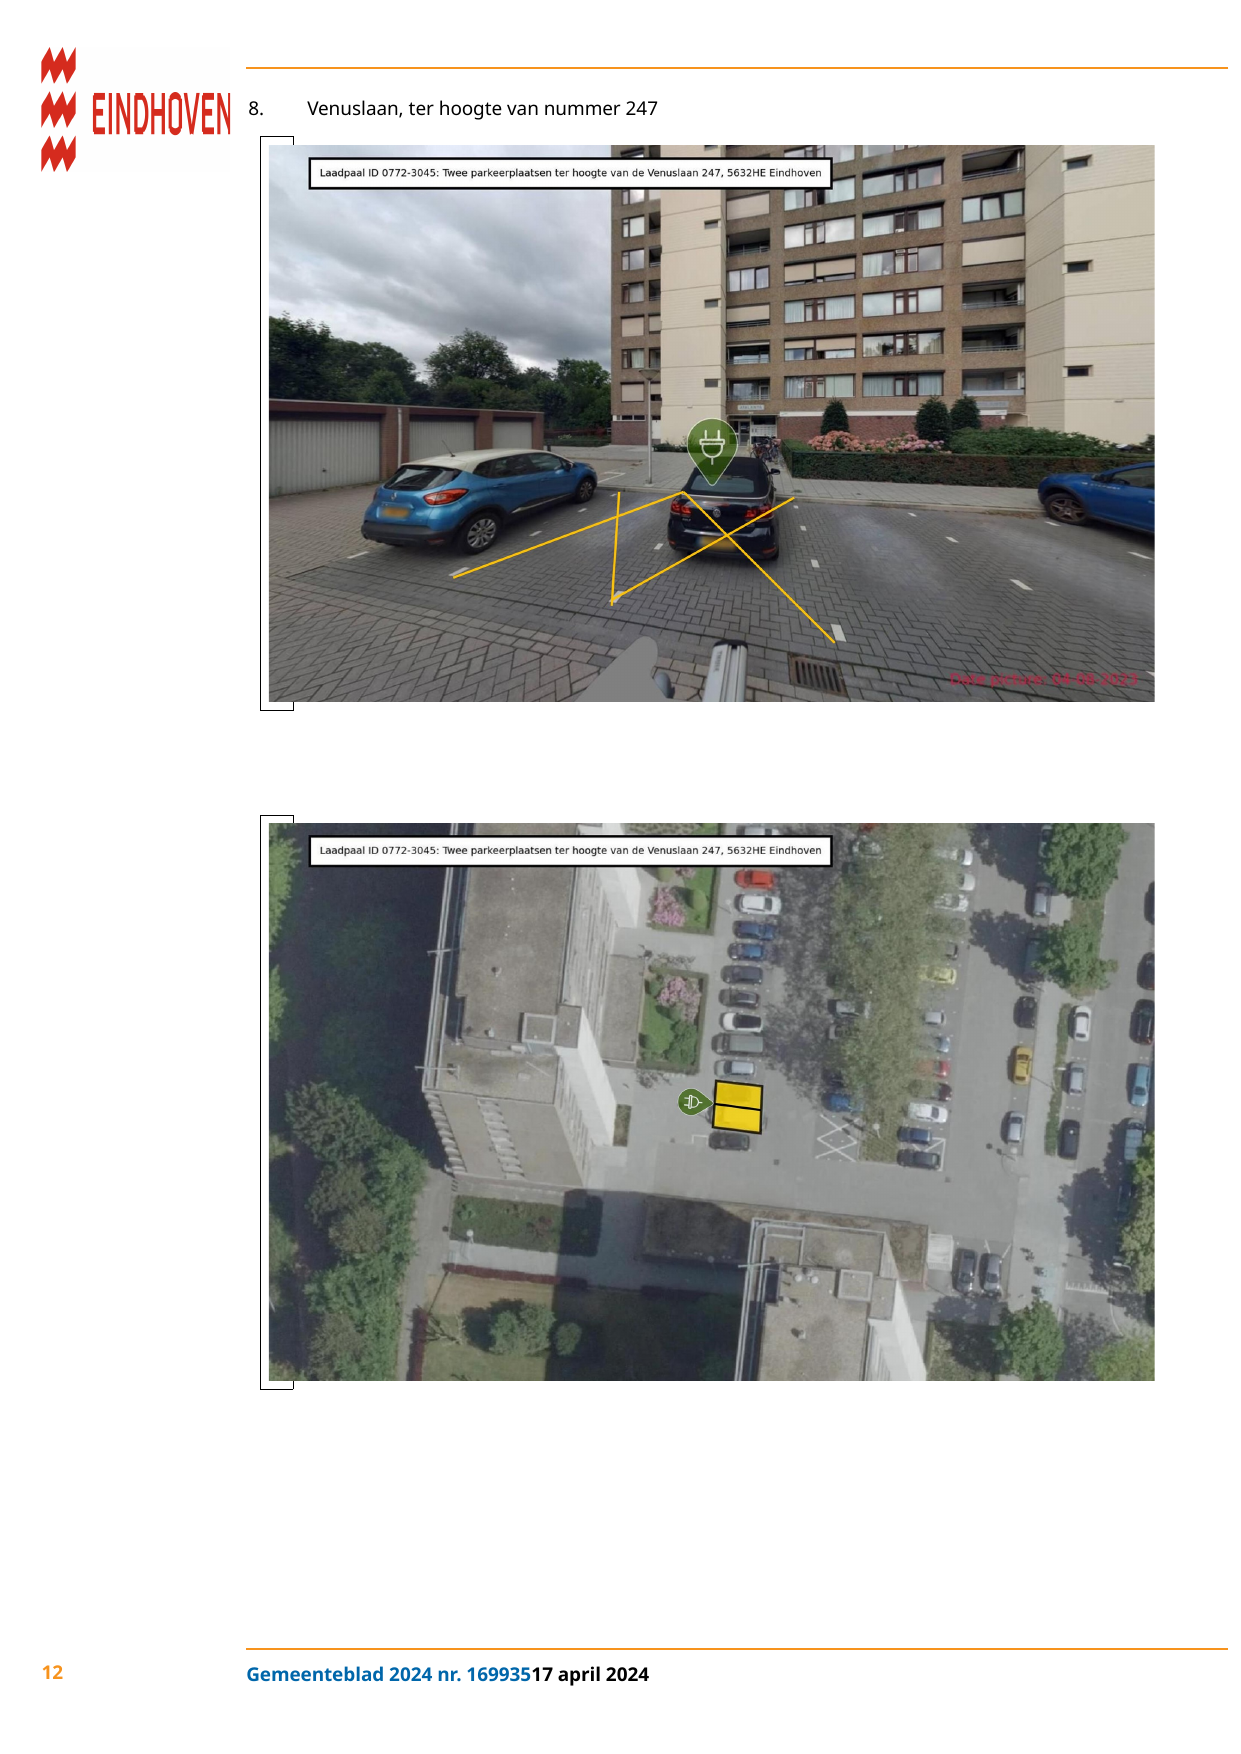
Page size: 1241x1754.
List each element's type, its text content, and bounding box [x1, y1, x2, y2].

picture [268, 145, 1155, 702]
list Venuslaan, ter hoogte van nummer 247 [248, 95, 1152, 121]
picture [41, 47, 231, 172]
picture [268, 823, 1155, 1381]
